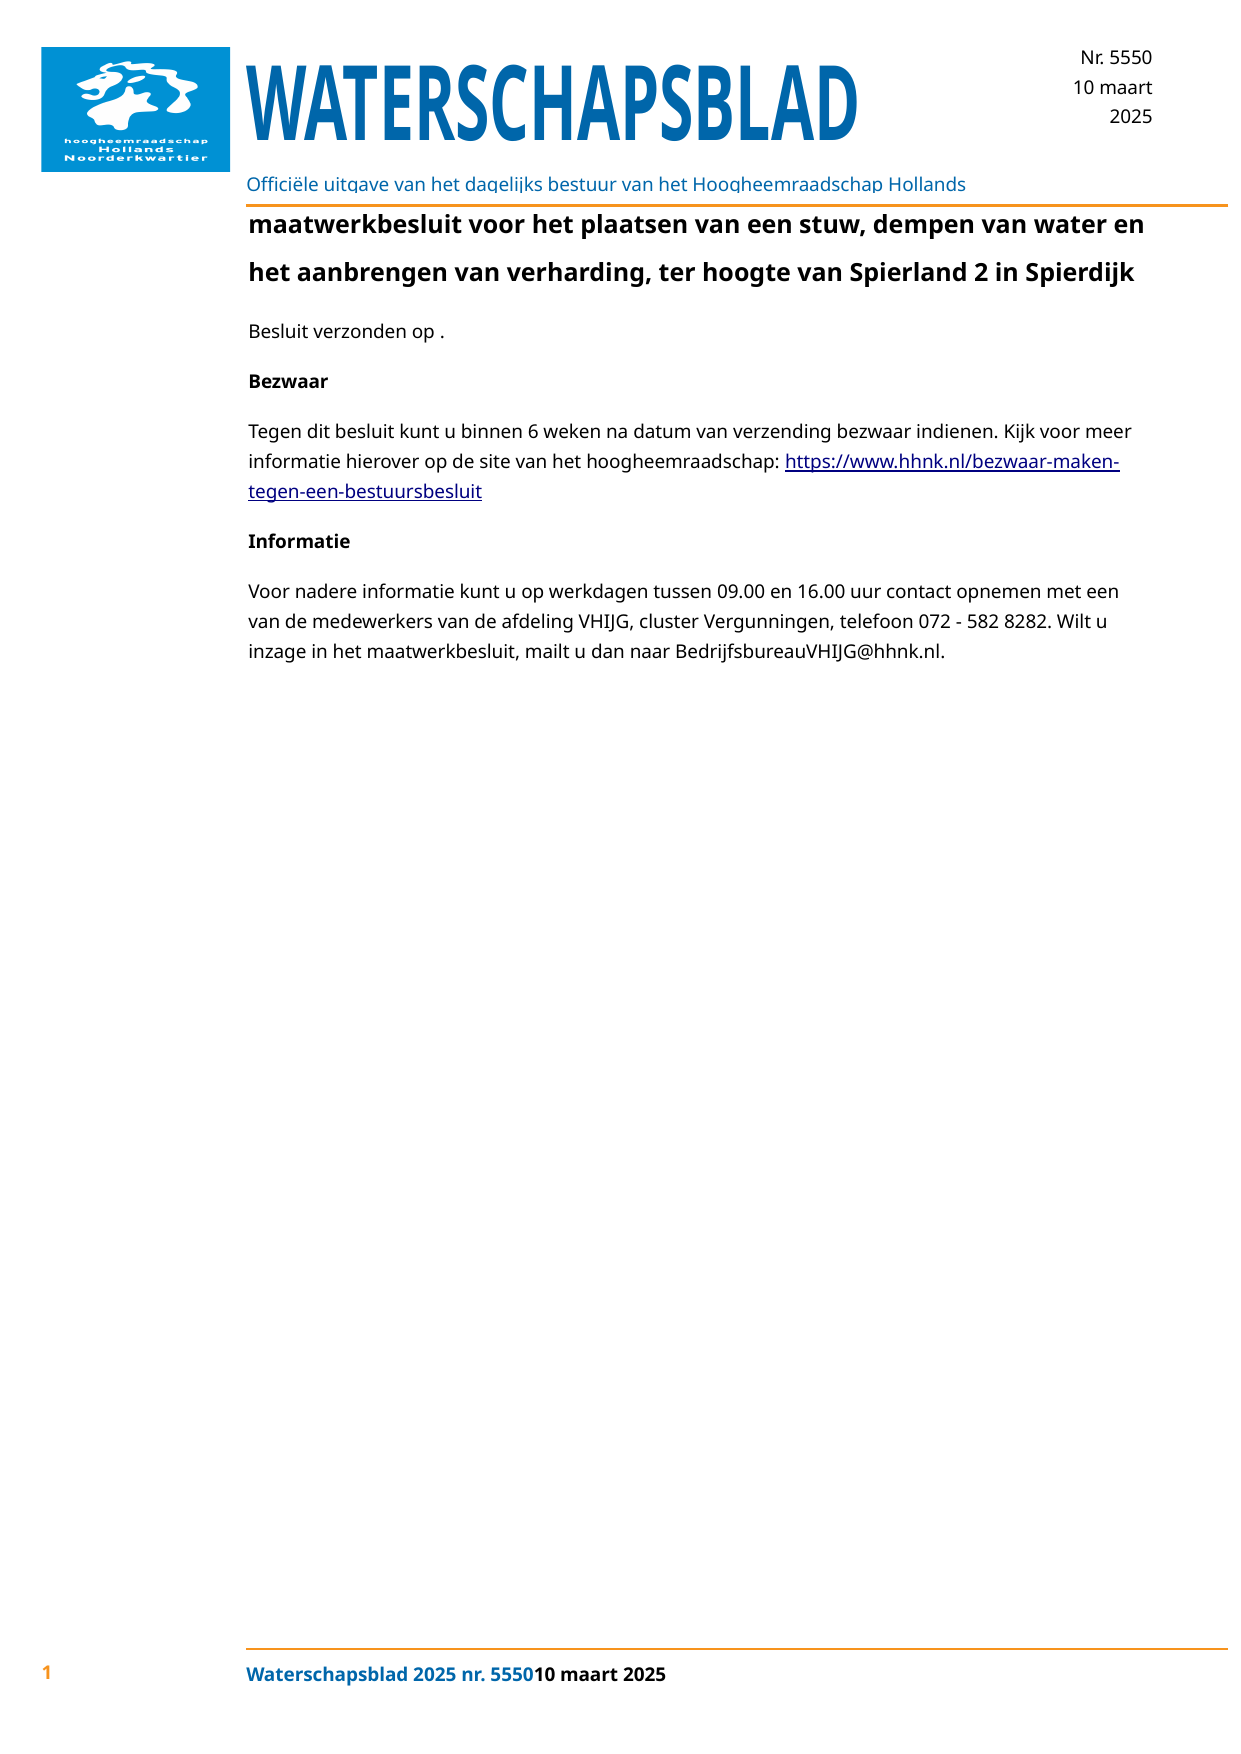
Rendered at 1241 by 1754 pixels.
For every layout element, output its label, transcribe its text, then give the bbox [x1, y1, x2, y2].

text Bezwaar [248, 368, 1152, 394]
picture [118, 62, 197, 112]
picture [88, 87, 157, 130]
text Voor nadere informatie kunt u op werkdagen tussen 09.00 en 16.00 uur contact opnemen met een van de medewerkers van de afdeling VHIJG, cluster Vergunningen, telefoon 072 - 582 8282. Wilt u inzage in het maatwerkbesluit, mailt u dan naar BedrijfsbureauVHIJG@hhnk.nl. [248, 579, 1152, 664]
text Informatie [248, 528, 1152, 554]
picture [78, 64, 122, 99]
text Besluit verzonden op . [248, 318, 1152, 344]
text Tegen dit besluit kunt u binnen 6 weken na datum van verzending bezwaar indienen. Kijk voor meer informatie hierover op de site van het hoogheemraadschap: https://www.hhnk.nl/bezwaar-maken-tegen-een-bestuursbesluit [248, 419, 1152, 504]
text maatwerkbesluit voor het plaatsen van een stuw, dempen van water en het aanbrengen van verharding, ter hoogte van Spierland 2 in Spierdijk [248, 207, 1152, 288]
picture [129, 76, 144, 82]
